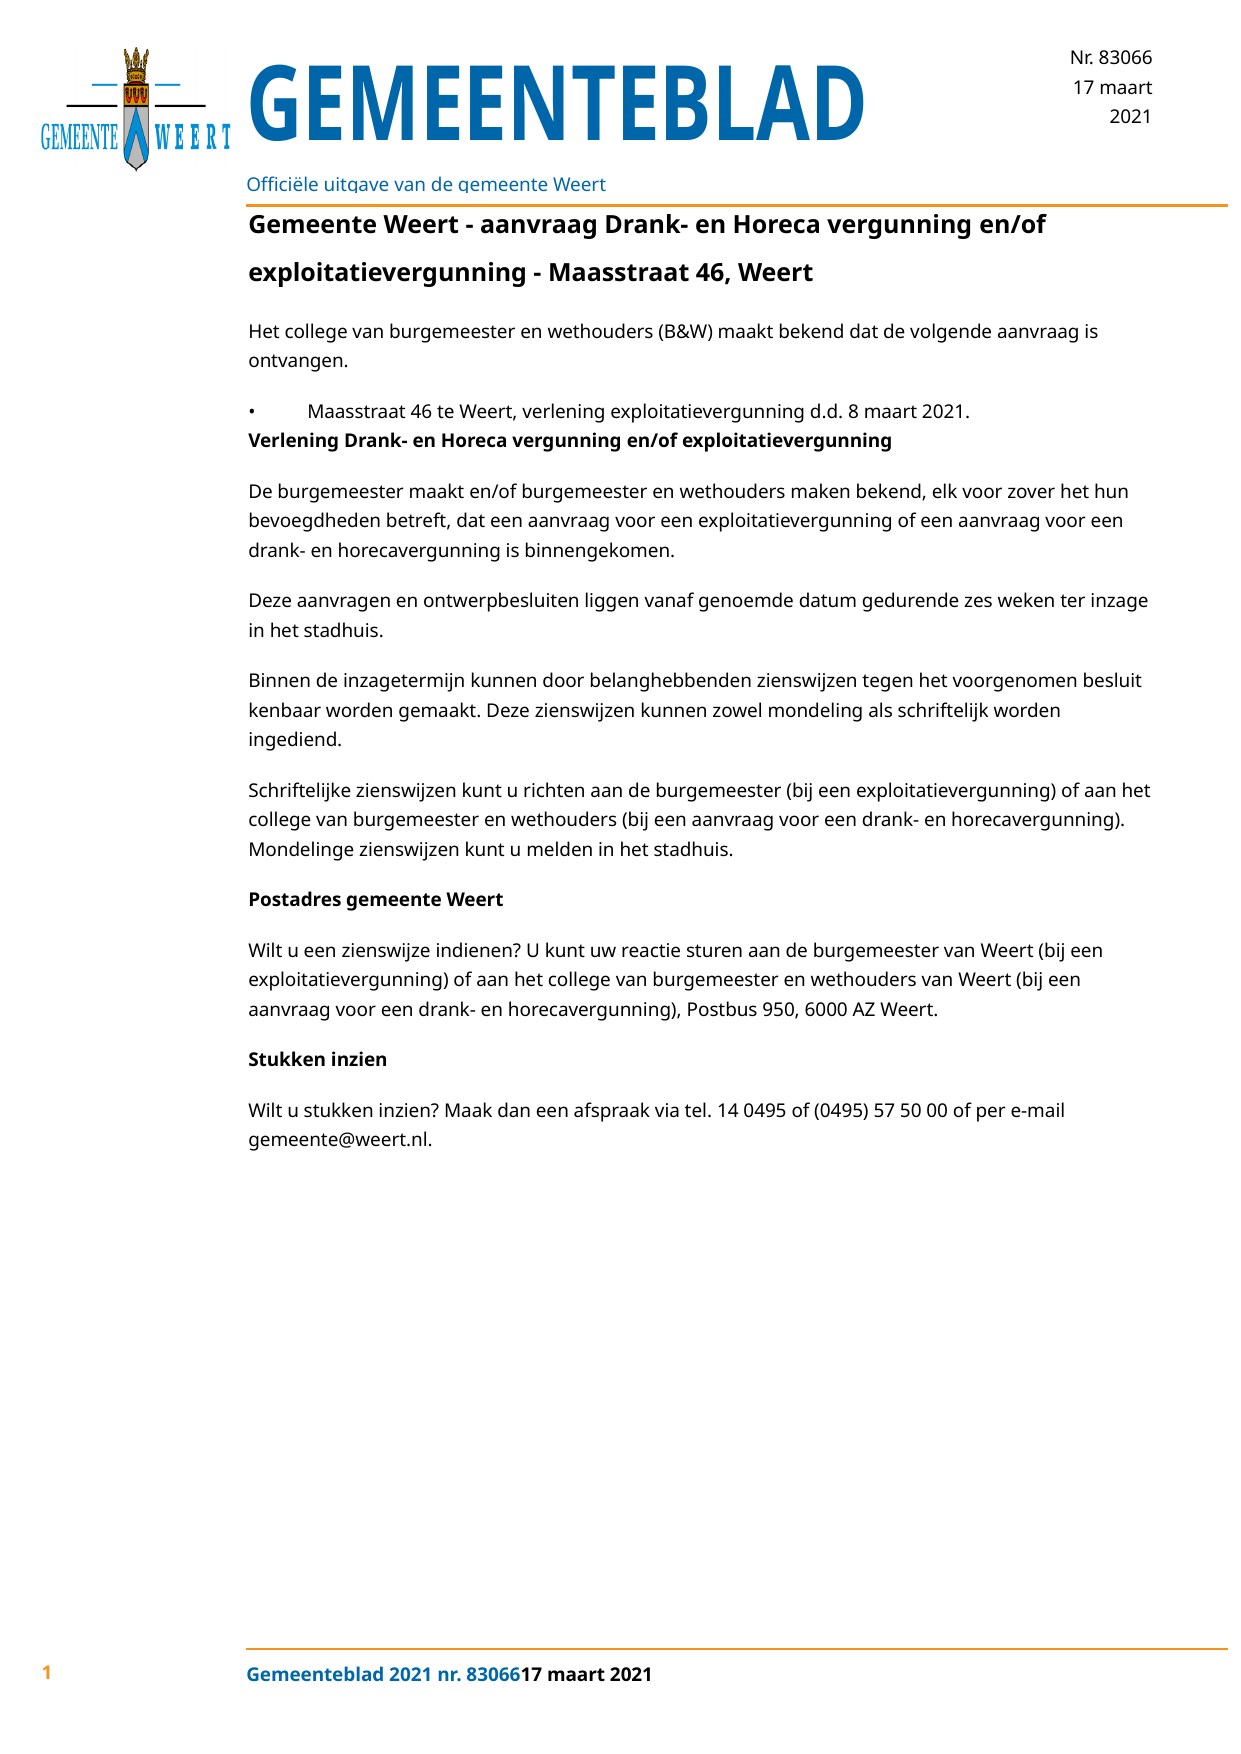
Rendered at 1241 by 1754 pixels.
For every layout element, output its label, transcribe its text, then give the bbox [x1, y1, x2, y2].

text Binnen de inzagetermijn kunnen door belanghebbenden zienswijzen tegen het voorgenomen besluit kenbaar worden gemaakt. Deze zienswijzen kunnen zowel mondeling als schriftelijk worden ingediend. [248, 667, 1152, 752]
text Gemeente Weert - aanvraag Drank- en Horeca vergunning en/of exploitatievergunning - Maasstraat 46, Weert [248, 207, 1152, 288]
text Deze aanvragen en ontwerpbesluiten liggen vanaf genoemde datum gedurende zes weken ter inzage in het stadhuis. [248, 587, 1152, 643]
text De burgemeester maakt en/of burgemeester en wethouders maken bekend, elk voor zover het hun bevoegdheden betreft, dat een aanvraag voor een exploitatievergunning of een aanvraag voor een drank- en horecavergunning is binnengekomen. [248, 478, 1152, 563]
text Postadres gemeente Weert [248, 887, 1152, 912]
text Schriftelijke zienswijzen kunt u richten aan de burgemeester (bij een exploitatievergunning) of aan het college van burgemeester en wethouders (bij een aanvraag voor een drank- en horecavergunning). Mondelinge zienswijzen kunt u melden in het stadhuis. [248, 777, 1152, 862]
picture [41, 47, 231, 172]
text Het college van burgemeester en wethouders (B&W) maakt bekend dat de volgende aanvraag is ontvangen. [248, 318, 1152, 373]
list Maasstraat 46 te Weert, verlening exploitatievergunning d.d. 8 maart 2021. [248, 398, 1152, 424]
text Stukken inzien [248, 1047, 1152, 1072]
text Wilt u stukken inzien? Maak dan een afspraak via tel. 14 0495 of (0495) 57 50 00 of per e-mail gemeente@weert.nl. [248, 1097, 1152, 1152]
text Wilt u een zienswijze indienen? U kunt uw reactie sturen aan de burgemeester van Weert (bij een exploitatievergunning) of aan het college van burgemeester en wethouders van Weert (bij een aanvraag voor een drank- en horecavergunning), Postbus 950, 6000 AZ Weert. [248, 937, 1152, 1022]
text Verlening Drank- en Horeca vergunning en/of exploitatievergunning [248, 427, 1152, 453]
